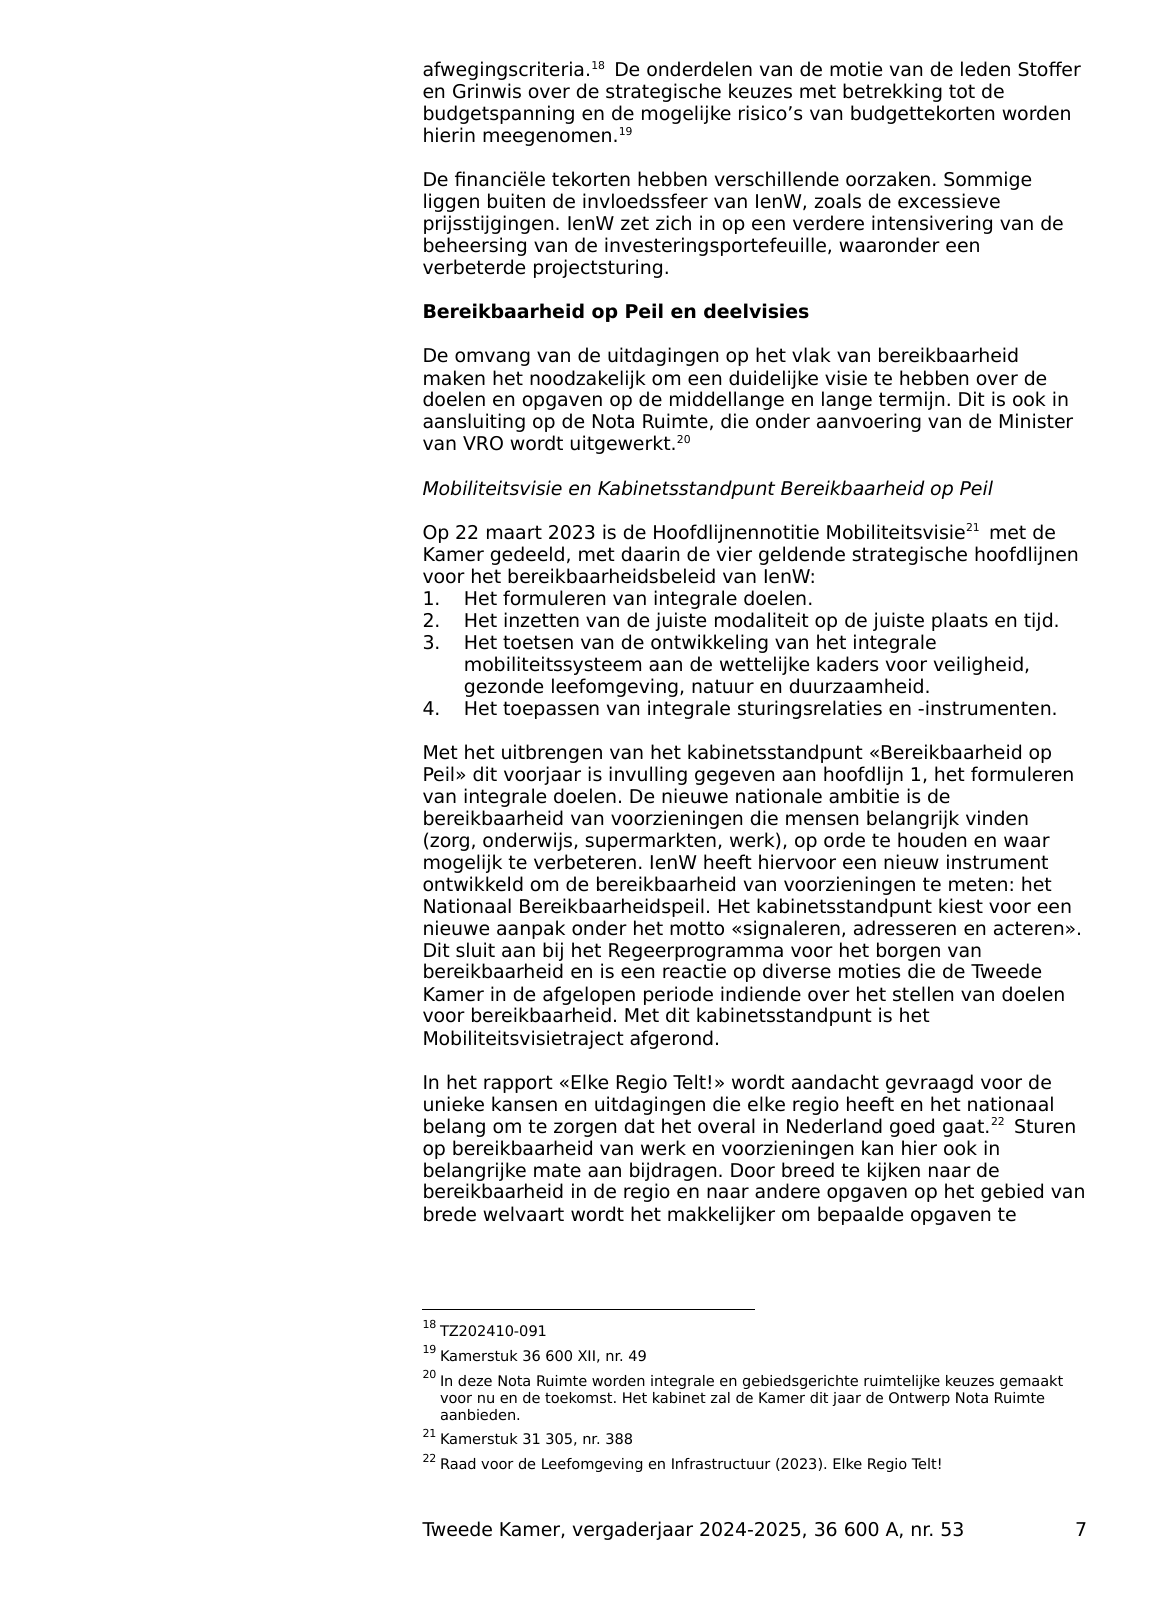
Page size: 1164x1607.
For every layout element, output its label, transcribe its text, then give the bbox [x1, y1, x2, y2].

text Op 22 maart 2023 is de Hoofdlijnennotitie Mobiliteitsvisie met de Kamer gedeeld, met daarin de vier geldende strategische hoofdlijnen voor het bereikbaarheidsbeleid van IenW: [422, 522, 1087, 588]
text Kamerstuk 36 600 XII, nr. 49 [422, 1343, 1087, 1366]
text In deze Nota Ruimte worden integrale en gebiedsgerichte ruimtelijke keuzes gemaakt voor nu en de toekomst. Het kabinet zal de Kamer dit jaar de Ontwerp Nota Ruimte aanbieden. [422, 1368, 1087, 1424]
text 1. Het formuleren van integrale doelen. [422, 588, 1087, 609]
text De omvang van de uitdagingen op het vlak van bereikbaarheid maken het noodzakelijk om een duidelijke visie te hebben over de doelen en opgaven op de middellange en lange termijn. Dit is ook in aansluiting op de Nota Ruimte, die onder aanvoering van de Minister van VRO wordt uitgewerkt. [422, 345, 1087, 455]
text TZ202410-091 [422, 1318, 1087, 1341]
text Met het uitbrengen van het kabinetsstandpunt «Bereikbaarheid op Peil» dit voorjaar is invulling gegeven aan hoofdlijn 1, het formuleren van integrale doelen. De nieuwe nationale ambitie is de bereikbaarheid van voorzieningen die mensen belangrijk vinden (zorg, onderwijs, supermarkten, werk), op orde te houden en waar mogelijk te verbeteren. IenW heeft hiervoor een nieuw instrument ontwikkeld om de bereikbaarheid van voorzieningen te meten: het Nationaal Bereikbaarheidspeil. Het kabinetsstandpunt kiest voor een nieuwe aanpak onder het motto «signaleren, adresseren en acteren». Dit sluit aan bij het Regeerprogramma voor het borgen van bereikbaarheid en is een reactie op diverse moties die de Tweede Kamer in de afgelopen periode indiende over het stellen van doelen voor bereikbaarheid. Met dit kabinetsstandpunt is het Mobiliteitsvisietraject afgerond. [422, 742, 1087, 1049]
text Raad voor de Leefomgeving en Infrastructuur (2023). Elke Regio Telt! [422, 1452, 1087, 1474]
subtitle Mobiliteitsvisie en Kabinetsstandpunt Bereikbaarheid op Peil [422, 477, 1087, 499]
text 2. Het inzetten van de juiste modaliteit op de juiste plaats en tijd. [422, 609, 1087, 632]
subtitle Bereikbaarheid op Peil en deelvisies [422, 301, 1087, 323]
text De financiële tekorten hebben verschillende oorzaken. Sommige liggen buiten de invloedssfeer van IenW, zoals de excessieve prijsstijgingen. IenW zet zich in op een verdere intensivering van de beheersing van de investeringsportefeuille, waaronder een verbeterde projectsturing. [422, 169, 1087, 279]
text afwegingscriteria. De onderdelen van de motie van de leden Stoffer en Grinwis over de strategische keuzes met betrekking tot de budgetspanning en de mogelijke risico’s van budgettekorten worden hierin meegenomen. [422, 59, 1087, 147]
text Kamerstuk 31 305, nr. 388 [422, 1427, 1087, 1449]
text 3. Het toetsen van de ontwikkeling van het integrale mobiliteitssysteem aan de wettelijke kaders voor veiligheid, gezonde leefomgeving, natuur en duurzaamheid. [422, 632, 1087, 697]
text In het rapport «Elke Regio Telt!» wordt aandacht gevraagd voor de unieke kansen en uitdagingen die elke regio heeft en het nationaal belang om te zorgen dat het overal in Nederland goed gaat. Sturen op bereikbaarheid van werk en voorzieningen kan hier ook in belangrijke mate aan bijdragen. Door breed te kijken naar de bereikbaarheid in de regio en naar andere opgaven op het gebied van brede welvaart wordt het makkelijker om bepaalde opgaven te [422, 1072, 1087, 1225]
text 4. Het toepassen van integrale sturingsrelaties en -instrumenten. [422, 697, 1087, 719]
